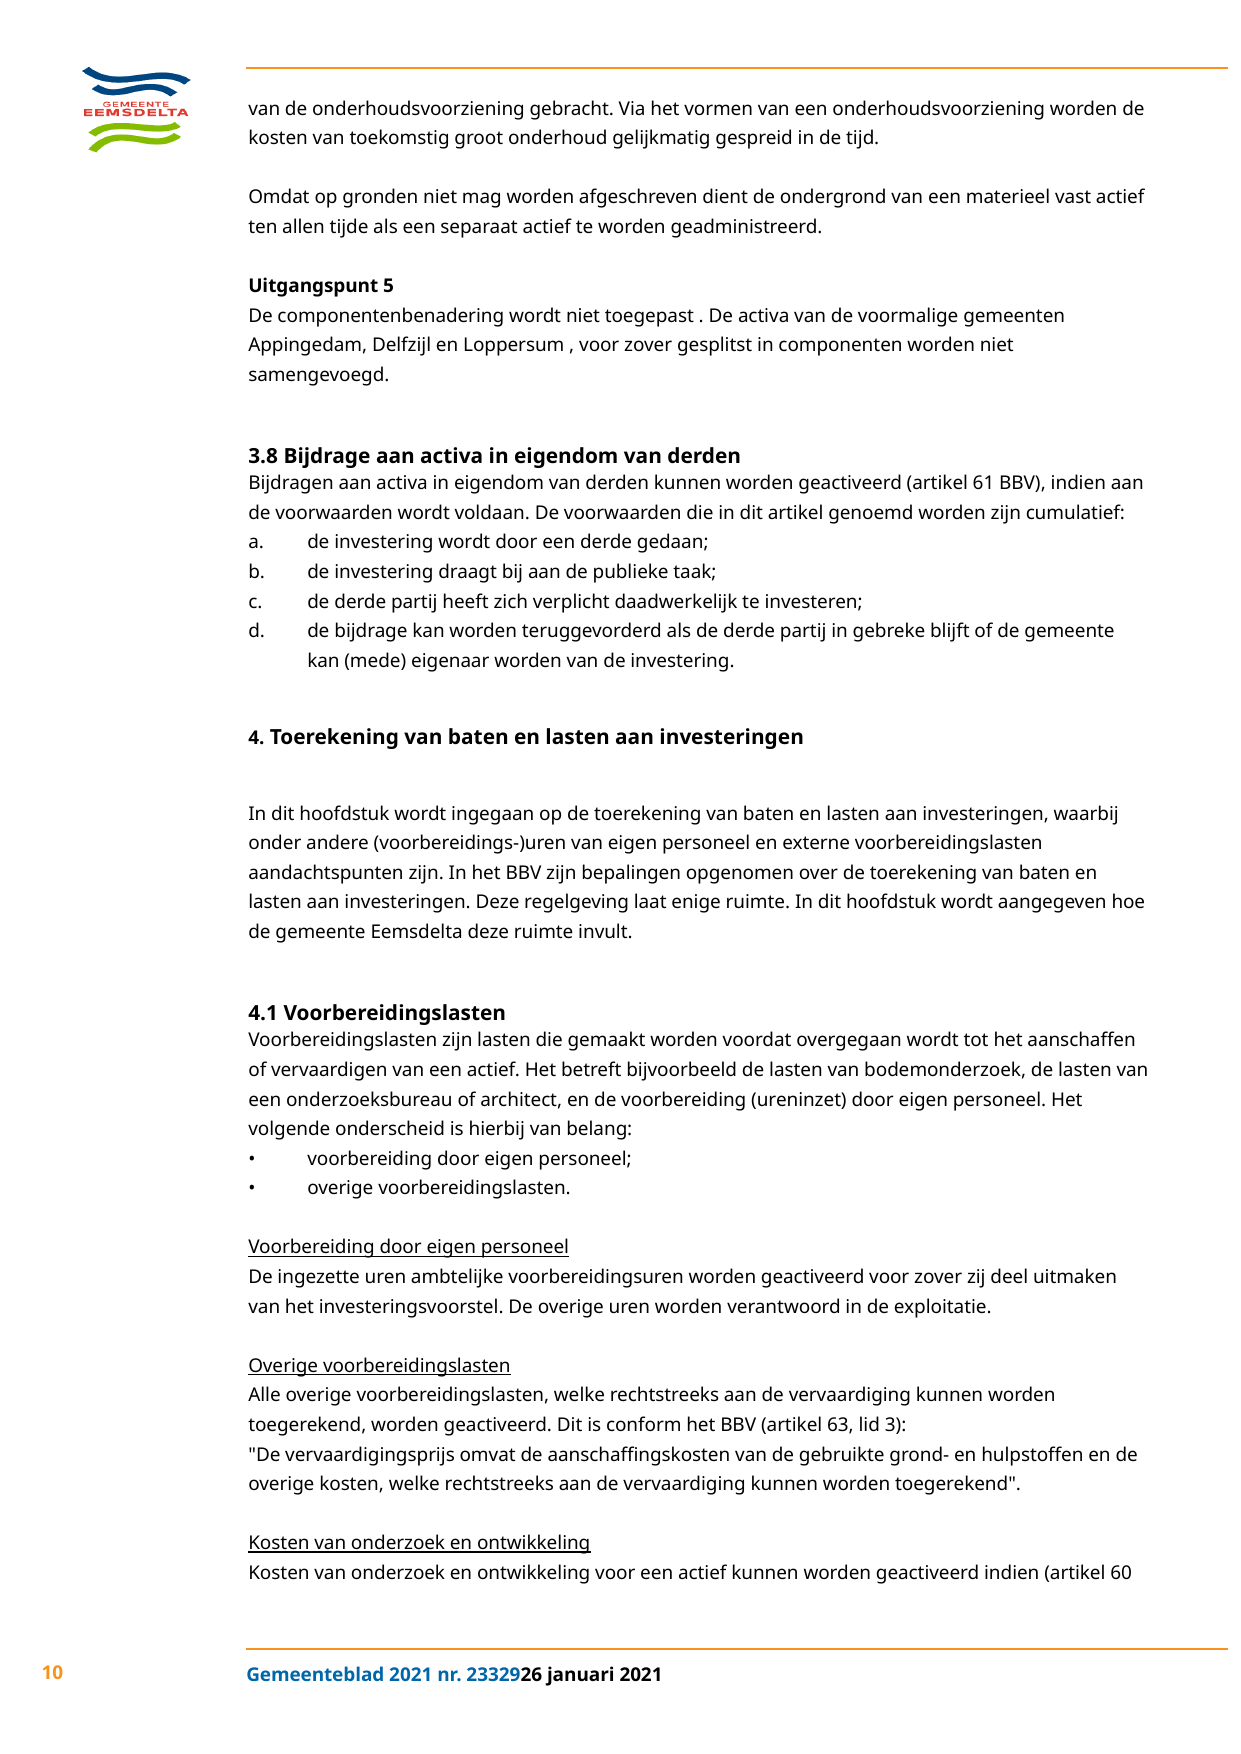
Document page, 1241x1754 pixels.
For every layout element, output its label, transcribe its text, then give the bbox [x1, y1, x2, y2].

text van de onderhoudsvoorziening gebracht. Via het vormen van een onderhoudsvoorziening worden de kosten van toekomstig groot onderhoud gelijkmatig gespreid in de tijd. [248, 95, 1152, 150]
text De componentenbenadering wordt niet toegepast . De activa van de voormalige gemeenten Appingedam, Delfzijl en Loppersum , voor zover gesplitst in componenten worden niet samengevoegd. [248, 302, 1152, 387]
text 4.1 Voorbereidingslasten [248, 998, 1152, 1027]
text 3.8 Bijdrage aan activa in eigendom van derden [248, 441, 1152, 469]
text Kosten van onderzoek en ontwikkeling voor een actief kunnen worden geactiveerd indien (artikel 60 [248, 1559, 1152, 1585]
text Uitgangspunt 5 [248, 272, 1152, 298]
text Bijdragen aan activa in eigendom van derden kunnen worden geactiveerd (artikel 61 BBV), indien aan de voorwaarden wordt voldaan. De voorwaarden die in dit artikel genoemd worden zijn cumulatief: [248, 469, 1152, 525]
text In dit hoofdstuk wordt ingegaan op de toerekening van baten en lasten aan investeringen, waarbij onder andere (voorbereidings-)uren van eigen personeel en externe voorbereidingslasten aandachtspunten zijn. In het BBV zijn bepalingen opgenomen over de toerekening van baten en lasten aan investeringen. Deze regelgeving laat enige ruimte. In dit hoofdstuk wordt aangegeven hoe de gemeente Eemsdelta deze ruimte invult. [248, 800, 1152, 944]
list de investering draagt bij aan de publieke taak; [248, 558, 1152, 584]
text Overige voorbereidingslasten [248, 1352, 1152, 1378]
text Voorbereidingslasten zijn lasten die gemaakt worden voordat overgegaan wordt tot het aanschaffen of vervaardigen van een actief. Het betreft bijvoorbeeld de lasten van bodemonderzoek, de lasten van een onderzoeksbureau of architect, en de voorbereiding (ureninzet) door eigen personeel. Het volgende onderscheid is hierbij van belang: [248, 1027, 1152, 1141]
list de bijdrage kan worden teruggevorderd als de derde partij in gebreke blijft of de gemeente kan (mede) eigenaar worden van de investering. [248, 617, 1152, 673]
list voorbereiding door eigen personeel; [248, 1145, 1152, 1171]
text 4. Toerekening van baten en lasten aan investeringen [248, 722, 1152, 751]
text Omdat op gronden niet mag worden afgeschreven dient de ondergrond van een materieel vast actief ten allen tijde als een separaat actief te worden geadministreerd. [248, 183, 1152, 239]
picture [41, 47, 231, 172]
text Kosten van onderzoek en ontwikkeling [248, 1529, 1152, 1555]
list de derde partij heeft zich verplicht daadwerkelijk te investeren; [248, 588, 1152, 613]
text Voorbereiding door eigen personeel [248, 1234, 1152, 1259]
text "De vervaardigingsprijs omvat de aanschaffingskosten van de gebruikte grond- en hulpstoffen en de overige kosten, welke rechtstreeks aan de vervaardiging kunnen worden toegerekend". [248, 1441, 1152, 1496]
text De ingezette uren ambtelijke voorbereidingsuren worden geactiveerd voor zover zij deel uitmaken van het investeringsvoorstel. De overige uren worden verantwoord in de exploitatie. [248, 1263, 1152, 1319]
text Alle overige voorbereidingslasten, welke rechtstreeks aan de vervaardiging kunnen worden toegerekend, worden geactiveerd. Dit is conform het BBV (artikel 63, lid 3): [248, 1382, 1152, 1437]
list overige voorbereidingslasten. [248, 1174, 1152, 1200]
list de investering wordt door een derde gedaan; [248, 529, 1152, 554]
